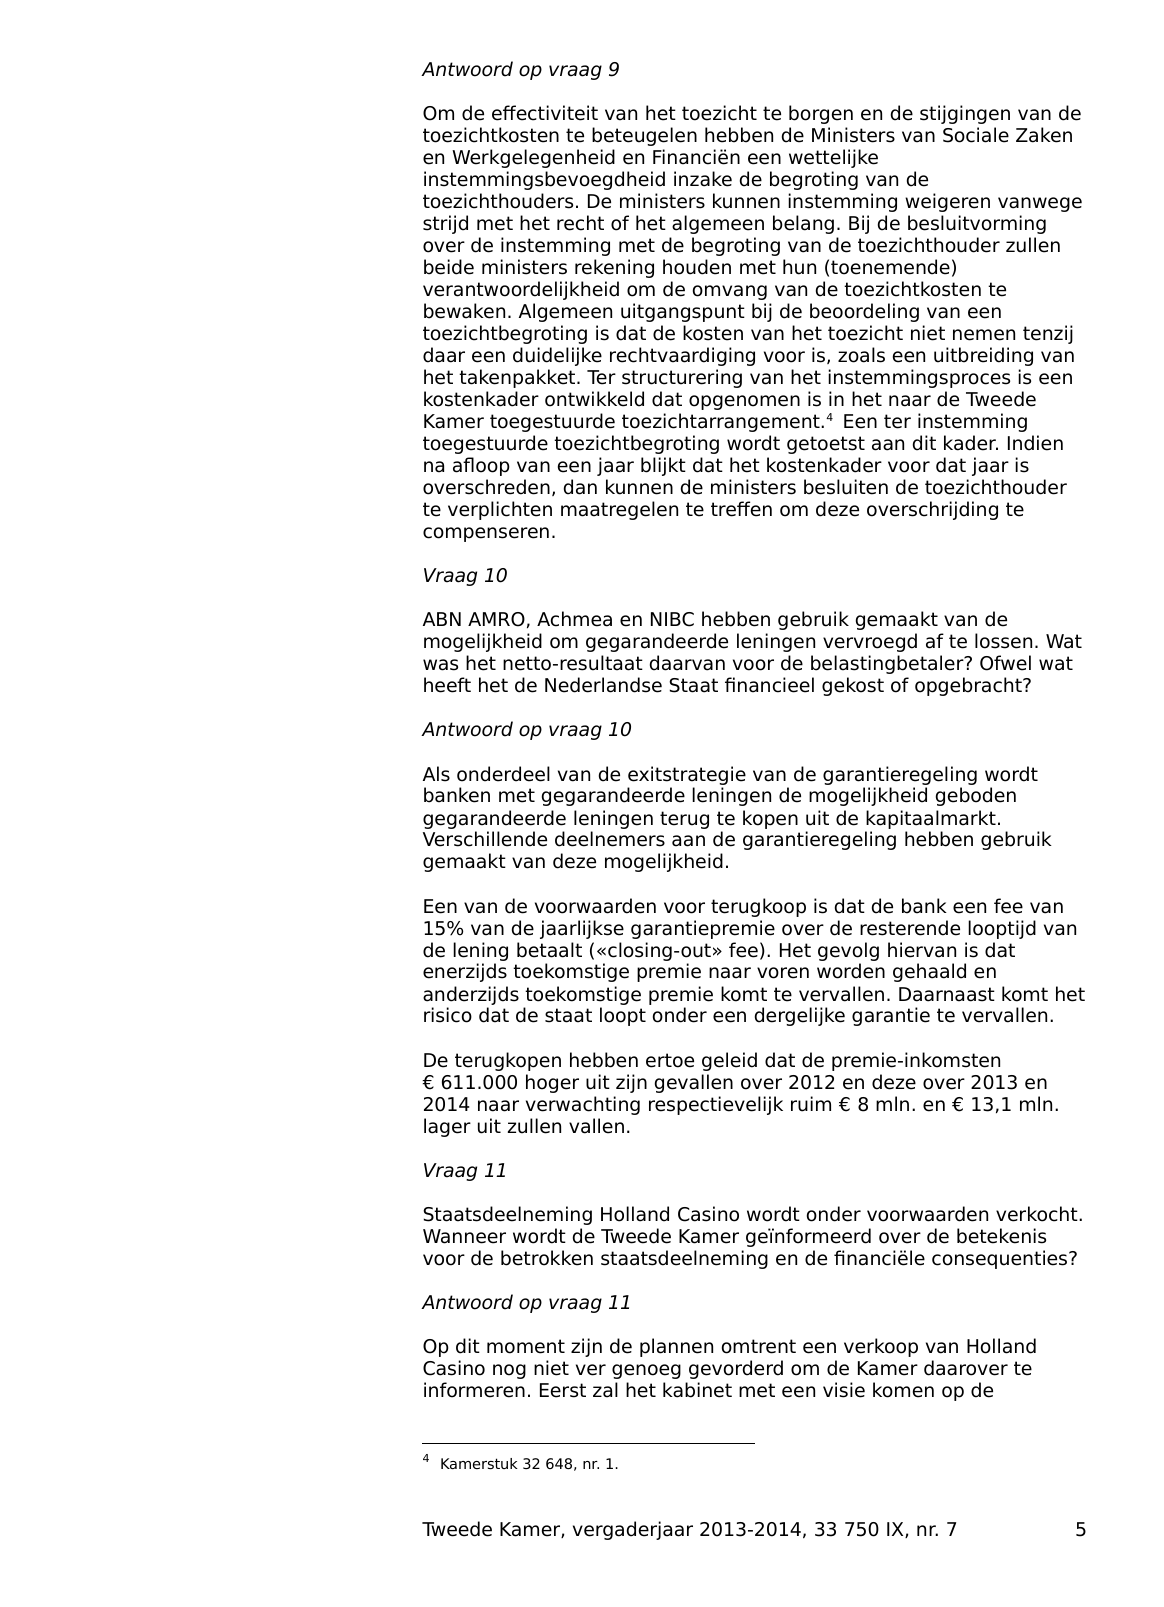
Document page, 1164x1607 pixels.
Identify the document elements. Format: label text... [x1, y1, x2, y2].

text Als onderdeel van de exitstrategie van de garantieregeling wordt banken met gegarandeerde leningen de mogelijkheid geboden gegarandeerde leningen terug te kopen uit de kapitaalmarkt. Verschillende deelnemers aan de garantieregeling hebben gebruik gemaakt van deze mogelijkheid. [422, 763, 1087, 873]
subtitle Antwoord op vraag 10 [422, 719, 1087, 741]
text Kamerstuk 32 648, nr. 1. [422, 1452, 1087, 1474]
text Om de effectiviteit van het toezicht te borgen en de stijgingen van de toezichtkosten te beteugelen hebben de Ministers van Sociale Zaken en Werkgelegenheid en Financiën een wettelijke instemmingsbevoegdheid inzake de begroting van de toezichthouders. De ministers kunnen instemming weigeren vanwege strijd met het recht of het algemeen belang. Bij de besluitvorming over de instemming met de begroting van de toezichthouder zullen beide ministers rekening houden met hun (toenemende) verantwoordelijkheid om de omvang van de toezichtkosten te bewaken. Algemeen uitgangspunt bij de beoordeling van een toezichtbegroting is dat de kosten van het toezicht niet nemen tenzij daar een duidelijke rechtvaardiging voor is, zoals een uitbreiding van het takenpakket. Ter structurering van het instemmingsproces is een kostenkader ontwikkeld dat opgenomen is in het naar de Tweede Kamer toegestuurde toezichtarrangement. Een ter instemming toegestuurde toezichtbegroting wordt getoetst aan dit kader. Indien na afloop van een jaar blijkt dat het kostenkader voor dat jaar is overschreden, dan kunnen de ministers besluiten de toezichthouder te verplichten maatregelen te treffen om deze overschrijding te compenseren. [422, 103, 1087, 543]
text Staatsdeelneming Holland Casino wordt onder voorwaarden verkocht. Wanneer wordt de Tweede Kamer geïnformeerd over de betekenis voor de betrokken staatsdeelneming en de financiële consequenties? [422, 1204, 1087, 1270]
subtitle Vraag 10 [422, 565, 1087, 587]
text Een van de voorwaarden voor terugkoop is dat de bank een fee van 15% van de jaarlijkse garantiepremie over de resterende looptijd van de lening betaalt («closing-out» fee). Het gevolg hiervan is dat enerzijds toekomstige premie naar voren worden gehaald en anderzijds toekomstige premie komt te vervallen. Daarnaast komt het risico dat de staat loopt onder een dergelijke garantie te vervallen. [422, 896, 1087, 1027]
text Op dit moment zijn de plannen omtrent een verkoop van Holland Casino nog niet ver genoeg gevorderd om de Kamer daarover te informeren. Eerst zal het kabinet met een visie komen op de [422, 1336, 1087, 1402]
text De terugkopen hebben ertoe geleid dat de premie-inkomsten € 611.000 hoger uit zijn gevallen over 2012 en deze over 2013 en 2014 naar verwachting respectievelijk ruim € 8 mln. en € 13,1 mln. lager uit zullen vallen. [422, 1049, 1087, 1137]
subtitle Vraag 11 [422, 1160, 1087, 1182]
subtitle Antwoord op vraag 11 [422, 1292, 1087, 1314]
subtitle Antwoord op vraag 9 [422, 59, 1087, 81]
text ABN AMRO, Achmea en NIBC hebben gebruik gemaakt van de mogelijkheid om gegarandeerde leningen vervroegd af te lossen. Wat was het netto-resultaat daarvan voor de belastingbetaler? Ofwel wat heeft het de Nederlandse Staat financieel gekost of opgebracht? [422, 609, 1087, 697]
